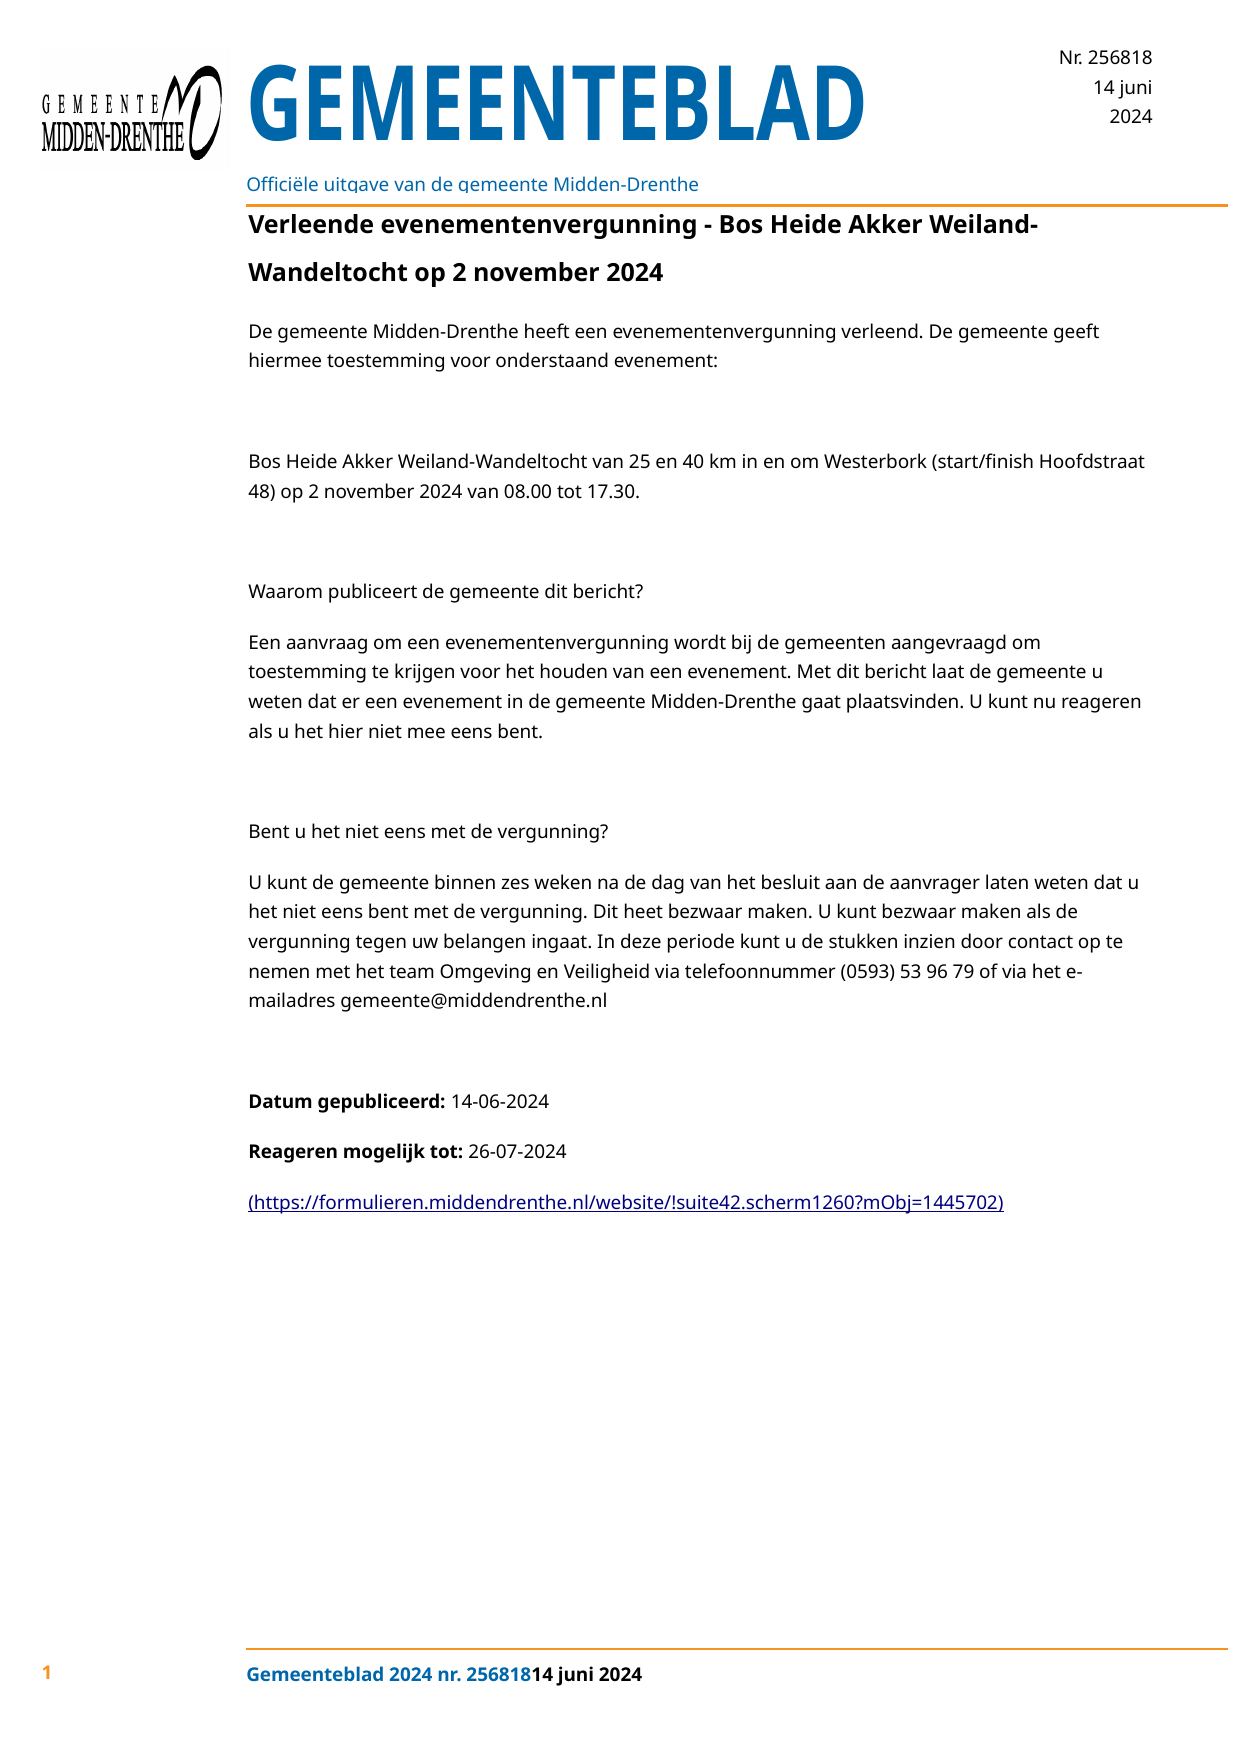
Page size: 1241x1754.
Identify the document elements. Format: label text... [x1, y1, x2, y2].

text Datum gepubliceerd: 14-06-2024 [248, 1088, 1152, 1114]
text Waarom publiceert de gemeente dit bericht? [248, 579, 1152, 604]
text Reageren mogelijk tot: 26-07-2024 [248, 1139, 1152, 1164]
text Verleende evenementenvergunning - Bos Heide Akker Weiland-Wandeltocht op 2 november 2024 [248, 207, 1152, 288]
text Een aanvraag om een evenementenvergunning wordt bij de gemeenten aangevraagd om toestemming te krijgen voor het houden van een evenement. Met dit bericht laat de gemeente u weten dat er een evenement in de gemeente Midden-Drenthe gaat plaatsvinden. U kunt nu reageren als u het hier niet mee eens bent. [248, 629, 1152, 744]
text (https://formulieren.middendrenthe.nl/website/!suite42.scherm1260?mObj=1445702) [248, 1189, 1152, 1215]
text Bent u het niet eens met de vergunning? [248, 819, 1152, 844]
text De gemeente Midden-Drenthe heeft een evenementenvergunning verleend. De gemeente geeft hiermee toestemming voor onderstaand evenement: [248, 318, 1152, 373]
text U kunt de gemeente binnen zes weken na de dag van het besluit aan de aanvrager laten weten dat u het niet eens bent met de vergunning. Dit heet bezwaar maken. U kunt bezwaar maken als de vergunning tegen uw belangen ingaat. In deze periode kunt u de stukken inzien door contact op te nemen met het team Omgeving en Veiligheid via telefoonnummer (0593) 53 96 79 of via het e-mailadres gemeente@middendrenthe.nl [248, 869, 1152, 1013]
picture [41, 47, 231, 172]
text Bos Heide Akker Weiland-Wandeltocht van 25 en 40 km in en om Westerbork (start/finish Hoofdstraat 48) op 2 november 2024 van 08.00 tot 17.30. [248, 448, 1152, 504]
